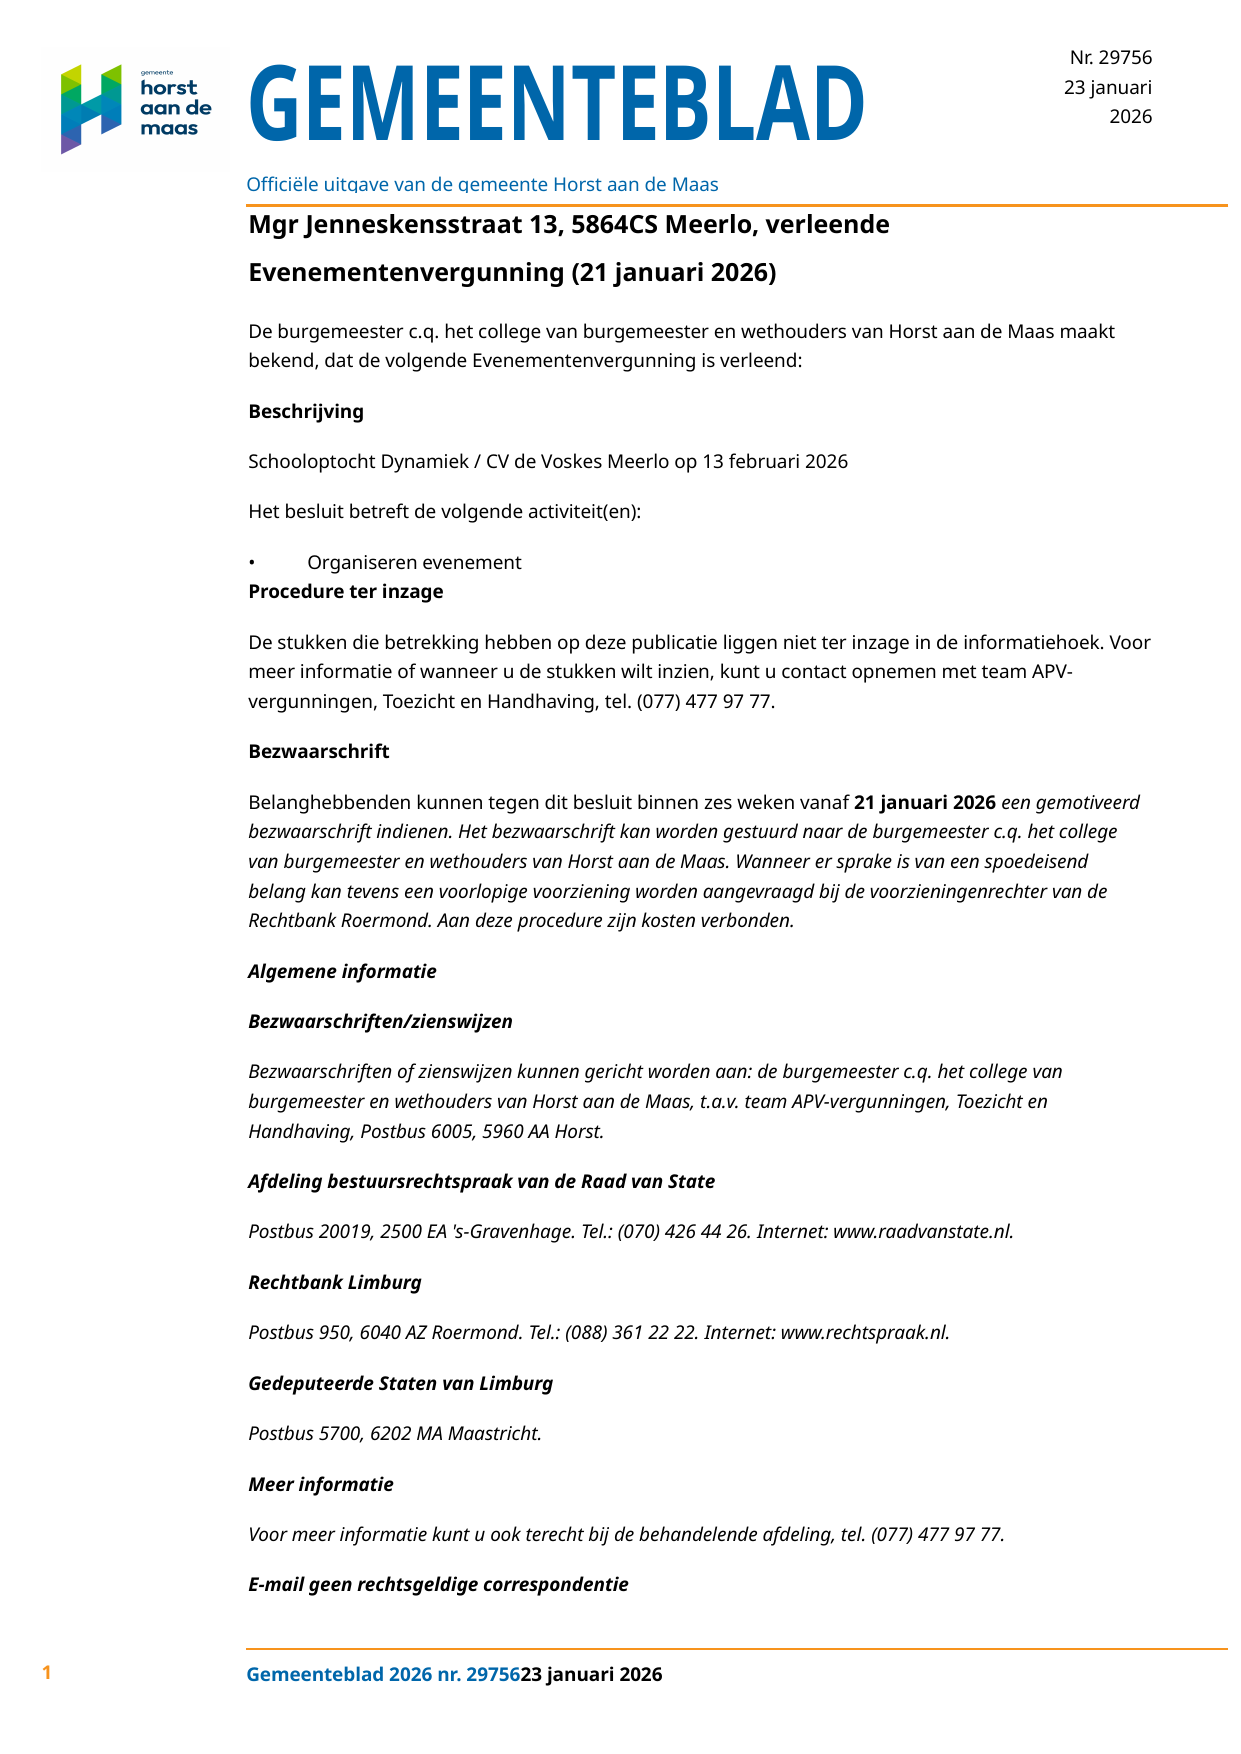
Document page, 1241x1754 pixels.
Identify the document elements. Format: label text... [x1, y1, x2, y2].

text Algemene informatie [248, 958, 1152, 984]
text Procedure ter inzage [248, 579, 1152, 604]
text Beschrijving [248, 398, 1152, 424]
list Organiseren evenement [248, 549, 1152, 575]
text De stukken die betrekking hebben op deze publicatie liggen niet ter inzage in de informatiehoek. Voor meer informatie of wanneer u de stukken wilt inzien, kunt u contact opnemen met team APV-vergunningen, Toezicht en Handhaving, tel. (077) 477 97 77. [248, 629, 1152, 714]
text Schooloptocht Dynamiek / CV de Voskes Meerlo op 13 februari 2026 [248, 448, 1152, 474]
text Afdeling bestuursrechtspraak van de Raad van State [248, 1168, 1152, 1194]
text E-mail geen rechtsgeldige correspondentie [248, 1572, 1152, 1597]
text Belanghebbenden kunnen tegen dit besluit binnen zes weken vanaf 21 januari 2026 een gemotiveerd bezwaarschrift indienen. Het bezwaarschrift kan worden gestuurd naar de burgemeester c.q. het college van burgemeester en wethouders van Horst aan de Maas. Wanneer er sprake is van een spoedeisend belang kan tevens een voorlopige voorziening worden aangevraagd bij de voorzieningenrechter van de Rechtbank Roermond. Aan deze procedure zijn kosten verbonden. [248, 789, 1152, 933]
text Postbus 5700, 6202 MA Maastricht. [248, 1420, 1152, 1446]
text Rechtbank Limburg [248, 1269, 1152, 1295]
text Het besluit betreft de volgende activiteit(en): [248, 499, 1152, 524]
text Voor meer informatie kunt u ook terecht bij de behandelende afdeling, tel. (077) 477 97 77. [248, 1521, 1152, 1547]
text Gedeputeerde Staten van Limburg [248, 1370, 1152, 1396]
text Mgr Jenneskensstraat 13, 5864CS Meerlo, verleende Evenementenvergunning (21 januari 2026) [248, 207, 1152, 288]
text Postbus 20019, 2500 EA 's-Gravenhage. Tel.: (070) 426 44 26. Internet: www.raadvanstate.nl. [248, 1219, 1152, 1244]
text De burgemeester c.q. het college van burgemeester en wethouders van Horst aan de Maas maakt bekend, dat de volgende Evenementenvergunning is verleend: [248, 318, 1152, 373]
text Meer informatie [248, 1471, 1152, 1497]
text Bezwaarschrift [248, 739, 1152, 764]
picture [41, 47, 231, 172]
text Bezwaarschriften of zienswijzen kunnen gericht worden aan: de burgemeester c.q. het college van burgemeester en wethouders​​​​​​​ van Horst aan de Maas, t.a.v. team APV-vergunningen, Toezicht en Handhaving, Postbus 6005, 5960 AA Horst. [248, 1059, 1152, 1144]
text Bezwaarschriften/zienswijzen [248, 1008, 1152, 1034]
text Postbus 950, 6040 AZ Roermond. Tel.: (088) 361 22 22. Internet: www.rechtspraak.nl. [248, 1319, 1152, 1345]
